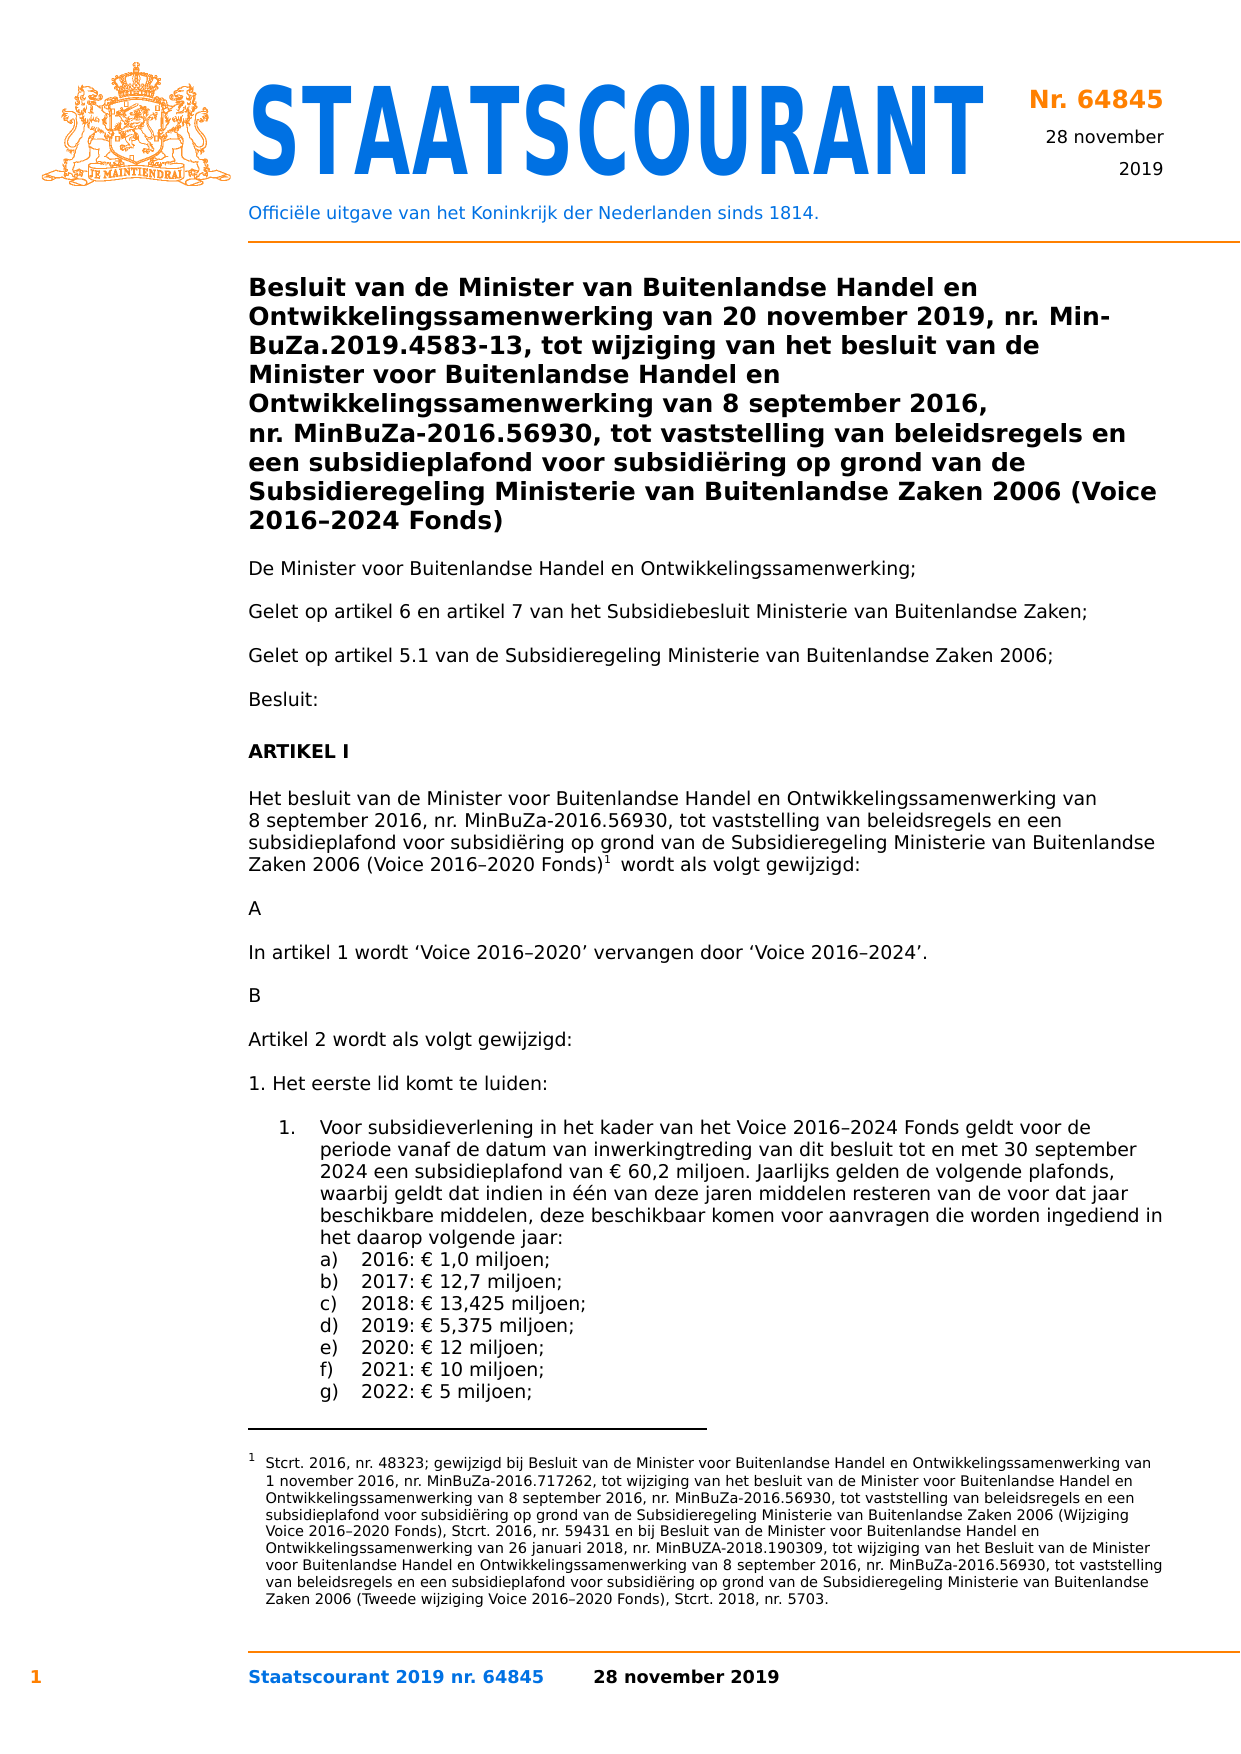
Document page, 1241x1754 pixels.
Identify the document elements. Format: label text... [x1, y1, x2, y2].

text Artikel 2 wordt als volgt gewijzigd: [248, 1029, 1163, 1051]
text 1. Voor subsidieverlening in het kader van het Voice 2016–2024 Fonds geldt voor de periode vanaf de datum van inwerkingtreding van dit besluit tot en met 30 september 2024 een subsidieplafond van € 60,2 miljoen. Jaarlijks gelden de volgende plafonds, waarbij geldt dat indien in één van deze jaren middelen resteren van de voor dat jaar beschikbare middelen, deze beschikbaar komen voor aanvragen die worden ingediend in het daarop volgende jaar: [278, 1117, 1163, 1249]
picture [41, 62, 231, 186]
text Het besluit van de Minister voor Buitenlandse Handel en Ontwikkelingssamenwerking van 8 september 2016, nr. MinBuZa-2016.56930, tot vaststelling van beleidsregels en een subsidieplafond voor subsidiëring op grond van de Subsidieregeling Ministerie van Buitenlandse Zaken 2006 (Voice 2016–2020 Fonds) wordt als volgt gewijzigd: [248, 788, 1163, 876]
table_cell 2019 [998, 153, 1240, 203]
text De Minister voor Buitenlandse Handel en Ontwikkelingssamenwerking; [248, 557, 1163, 579]
text 1. Het eerste lid komt te luiden: [248, 1073, 1163, 1095]
table_cell 28 november [998, 121, 1240, 153]
table_header Nr. 64845 [998, 62, 1240, 121]
text a) 2016: € 1,0 miljoen; [319, 1249, 1163, 1271]
text c) 2018: € 13,425 miljoen; [319, 1293, 1163, 1315]
table_header [25, 62, 248, 241]
table_header STAATSCOURANT [248, 62, 998, 203]
text Gelet op artikel 6 en artikel 7 van het Subsidiebesluit Ministerie van Buitenlandse Zaken; [248, 601, 1163, 623]
subtitle ARTIKEL I [248, 741, 1163, 763]
text B [248, 985, 1163, 1007]
subtitle Besluit van de Minister van Buitenlandse Handel en Ontwikkelingssamenwerking van 20 november 2019, nr. Min-BuZa.2019.4583-13, tot wijziging van het besluit van de Minister voor Buitenlandse Handel en Ontwikkelingssamenwerking van 8 september 2016, nr. MinBuZa-2016.56930, tot vaststelling van beleidsregels en een subsidieplafond voor subsidiëring op grond van de Subsidieregeling Ministerie van Buitenlandse Zaken 2006 (Voice 2016–2024 Fonds) [248, 273, 1163, 536]
text A [248, 898, 1163, 920]
text e) 2020: € 12 miljoen; [319, 1337, 1163, 1359]
text d) 2019: € 5,375 miljoen; [319, 1315, 1163, 1337]
text In artikel 1 wordt ‘Voice 2016–2020’ vervangen door ‘Voice 2016–2024’. [248, 942, 1163, 963]
text Gelet op artikel 5.1 van de Subsidieregeling Ministerie van Buitenlandse Zaken 2006; [248, 645, 1163, 667]
table_cell Officiële uitgave van het Koninkrijk der Nederlanden sinds 1814. [248, 203, 1240, 241]
text g) 2022: € 5 miljoen; [319, 1381, 1163, 1403]
text f) 2021: € 10 miljoen; [319, 1359, 1163, 1381]
text Stcrt. 2016, nr. 48323; gewijzigd bij Besluit van de Minister voor Buitenlandse Handel en Ontwikkelingssamenwerking van 1 november 2016, nr. MinBuZa-2016.717262, tot wijziging van het besluit van de Minister voor Buitenlandse Handel en Ontwikkelingssamenwerking van 8 september 2016, nr. MinBuZa-2016.56930, tot vaststelling van beleidsregels en een subsidieplafond voor subsidiëring op grond van de Subsidieregeling Ministerie van Buitenlandse Zaken 2006 (Wijziging Voice 2016–2020 Fonds), Stcrt. 2016, nr. 59431 en bij Besluit van de Minister voor Buitenlandse Handel en Ontwikkelingssamenwerking van 26 januari 2018, nr. MinBUZA-2018.190309, tot wijziging van het Besluit van de Minister voor Buitenlandse Handel en Ontwikkelingssamenwerking van 8 september 2016, nr. MinBuZa-2016.56930, tot vaststelling van beleidsregels en een subsidieplafond voor subsidiëring op grond van de Subsidieregeling Ministerie van Buitenlandse Zaken 2006 (Tweede wijziging Voice 2016–2020 Fonds), Stcrt. 2018, nr. 5703. [248, 1451, 1163, 1608]
text b) 2017: € 12,7 miljoen; [319, 1271, 1163, 1293]
text Besluit: [248, 689, 1163, 711]
